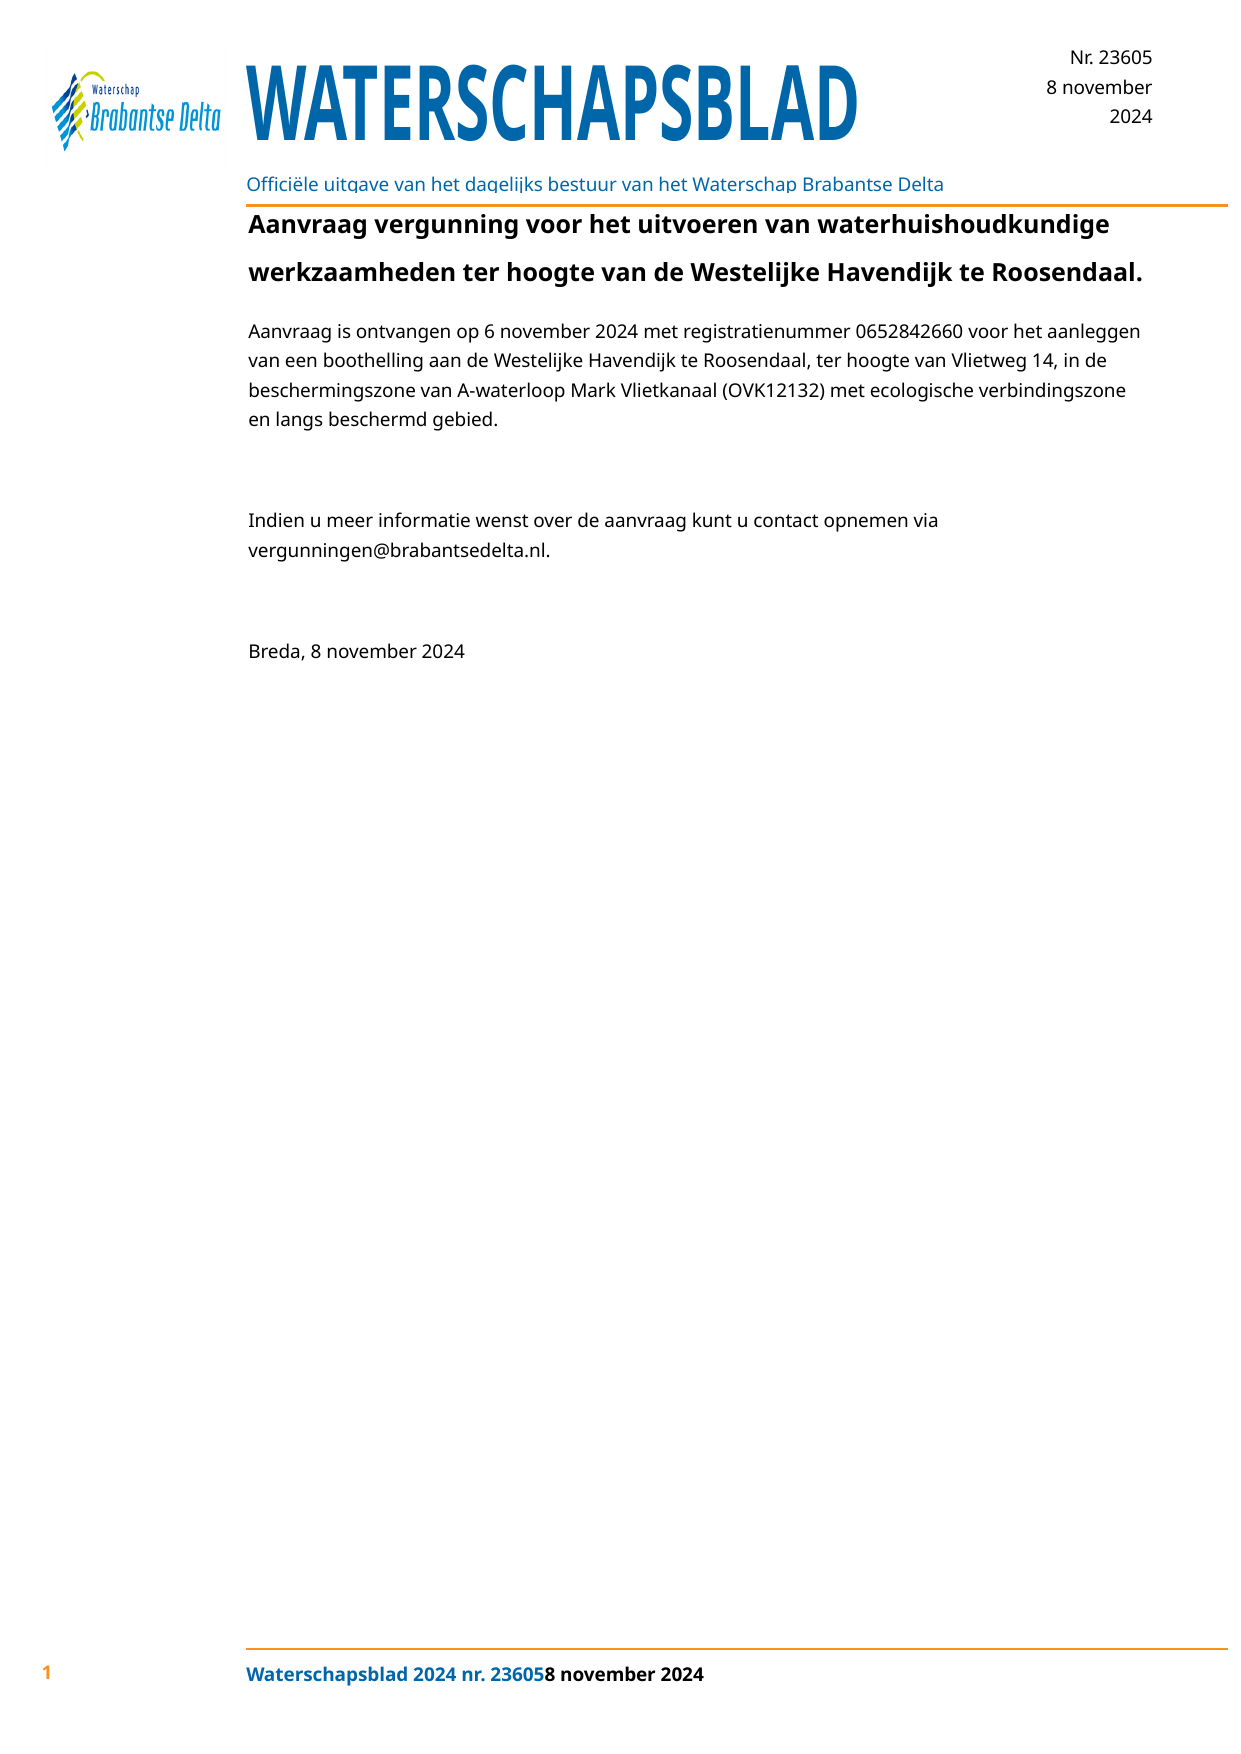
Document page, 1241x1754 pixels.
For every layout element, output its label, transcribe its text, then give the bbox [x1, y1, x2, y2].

text Aanvraag vergunning voor het uitvoeren van waterhuishoudkundige werkzaamheden ter hoogte van de Westelijke Havendijk te Roosendaal. [248, 207, 1152, 288]
picture [41, 47, 231, 172]
text Indien u meer informatie wenst over de aanvraag kunt u contact opnemen via vergunningen@brabantsedelta.nl. [248, 507, 1152, 563]
text Breda, 8 november 2024 [248, 638, 1152, 664]
text Aanvraag is ontvangen op 6 november 2024 met registratienummer 0652842660 voor het aanleggen van een boothelling aan de Westelijke Havendijk te Roosendaal, ter hoogte van Vlietweg 14, in de beschermingszone van A-waterloop Mark Vlietkanaal (OVK12132) met ecologische verbindingszone en langs beschermd gebied. [248, 318, 1152, 432]
